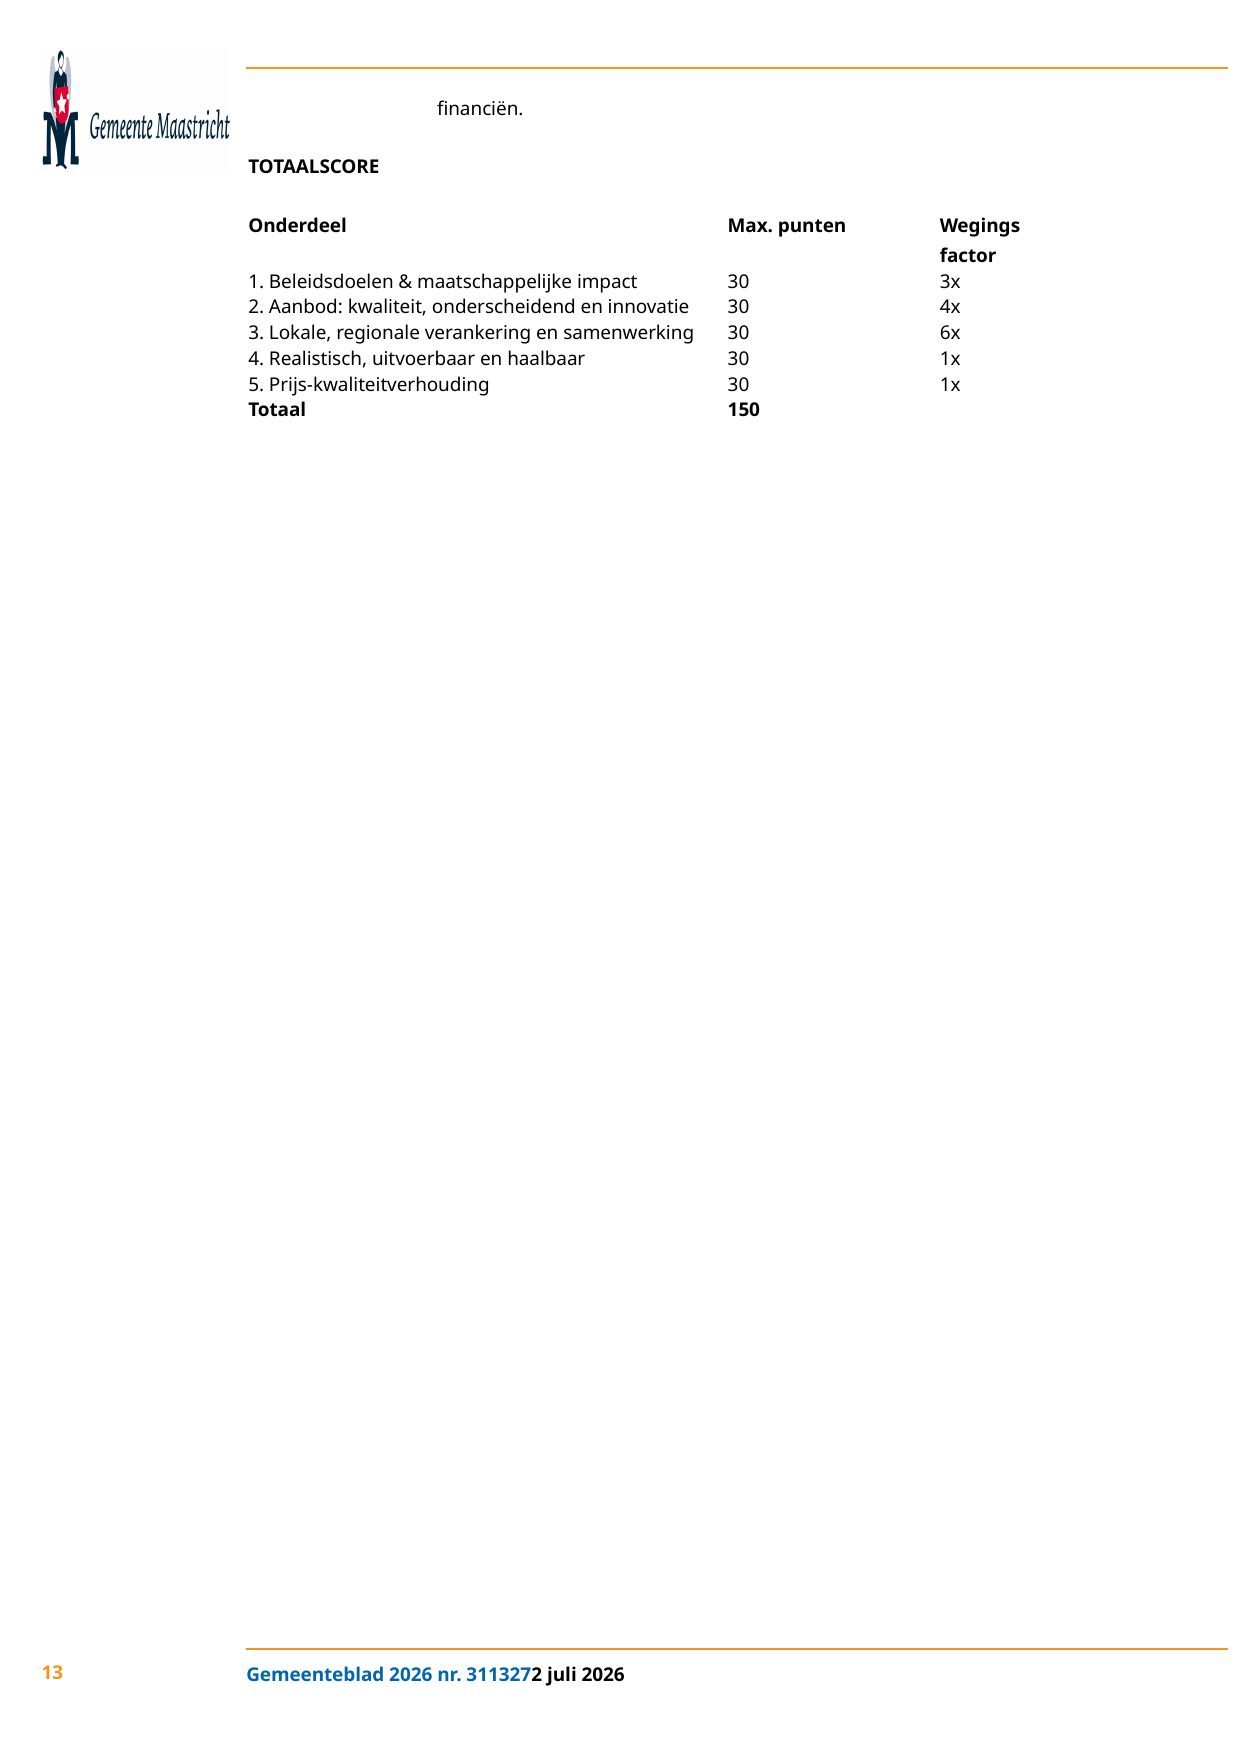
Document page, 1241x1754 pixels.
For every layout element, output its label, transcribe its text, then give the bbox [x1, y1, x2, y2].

table_cell 3. Lokale, regionale verankering en samenwerking [248, 319, 727, 345]
table_header Onderdeel [248, 213, 727, 268]
table_cell [940, 397, 1152, 422]
table_header Wegings factor [940, 213, 1152, 268]
table_cell 6x [940, 319, 1152, 345]
table_cell 3x [940, 268, 1152, 294]
table_cell financiën. [437, 95, 1152, 121]
table_cell [248, 95, 437, 121]
table_cell 4x [940, 294, 1152, 319]
text TOTAALSCORE [248, 153, 1152, 179]
table_cell 2. Aanbod: kwaliteit, onderscheidend en innovatie [248, 294, 727, 319]
picture [41, 47, 231, 172]
table_cell 1. Beleidsdoelen & maatschappelijke impact [248, 268, 727, 294]
table_cell 30 [728, 319, 939, 345]
table_cell 4. Realistisch, uitvoerbaar en haalbaar [248, 345, 727, 371]
table_cell 30 [728, 268, 939, 294]
table_cell 30 [728, 345, 939, 371]
table_cell 150 [728, 397, 939, 422]
table_header Max. punten [728, 213, 939, 268]
table_cell Totaal [248, 397, 727, 422]
table_cell 1x [940, 345, 1152, 371]
table_cell 30 [728, 294, 939, 319]
table_cell 30 [728, 371, 939, 397]
table_cell 1x [940, 371, 1152, 397]
table_cell 5. Prijs-kwaliteitverhouding [248, 371, 727, 397]
